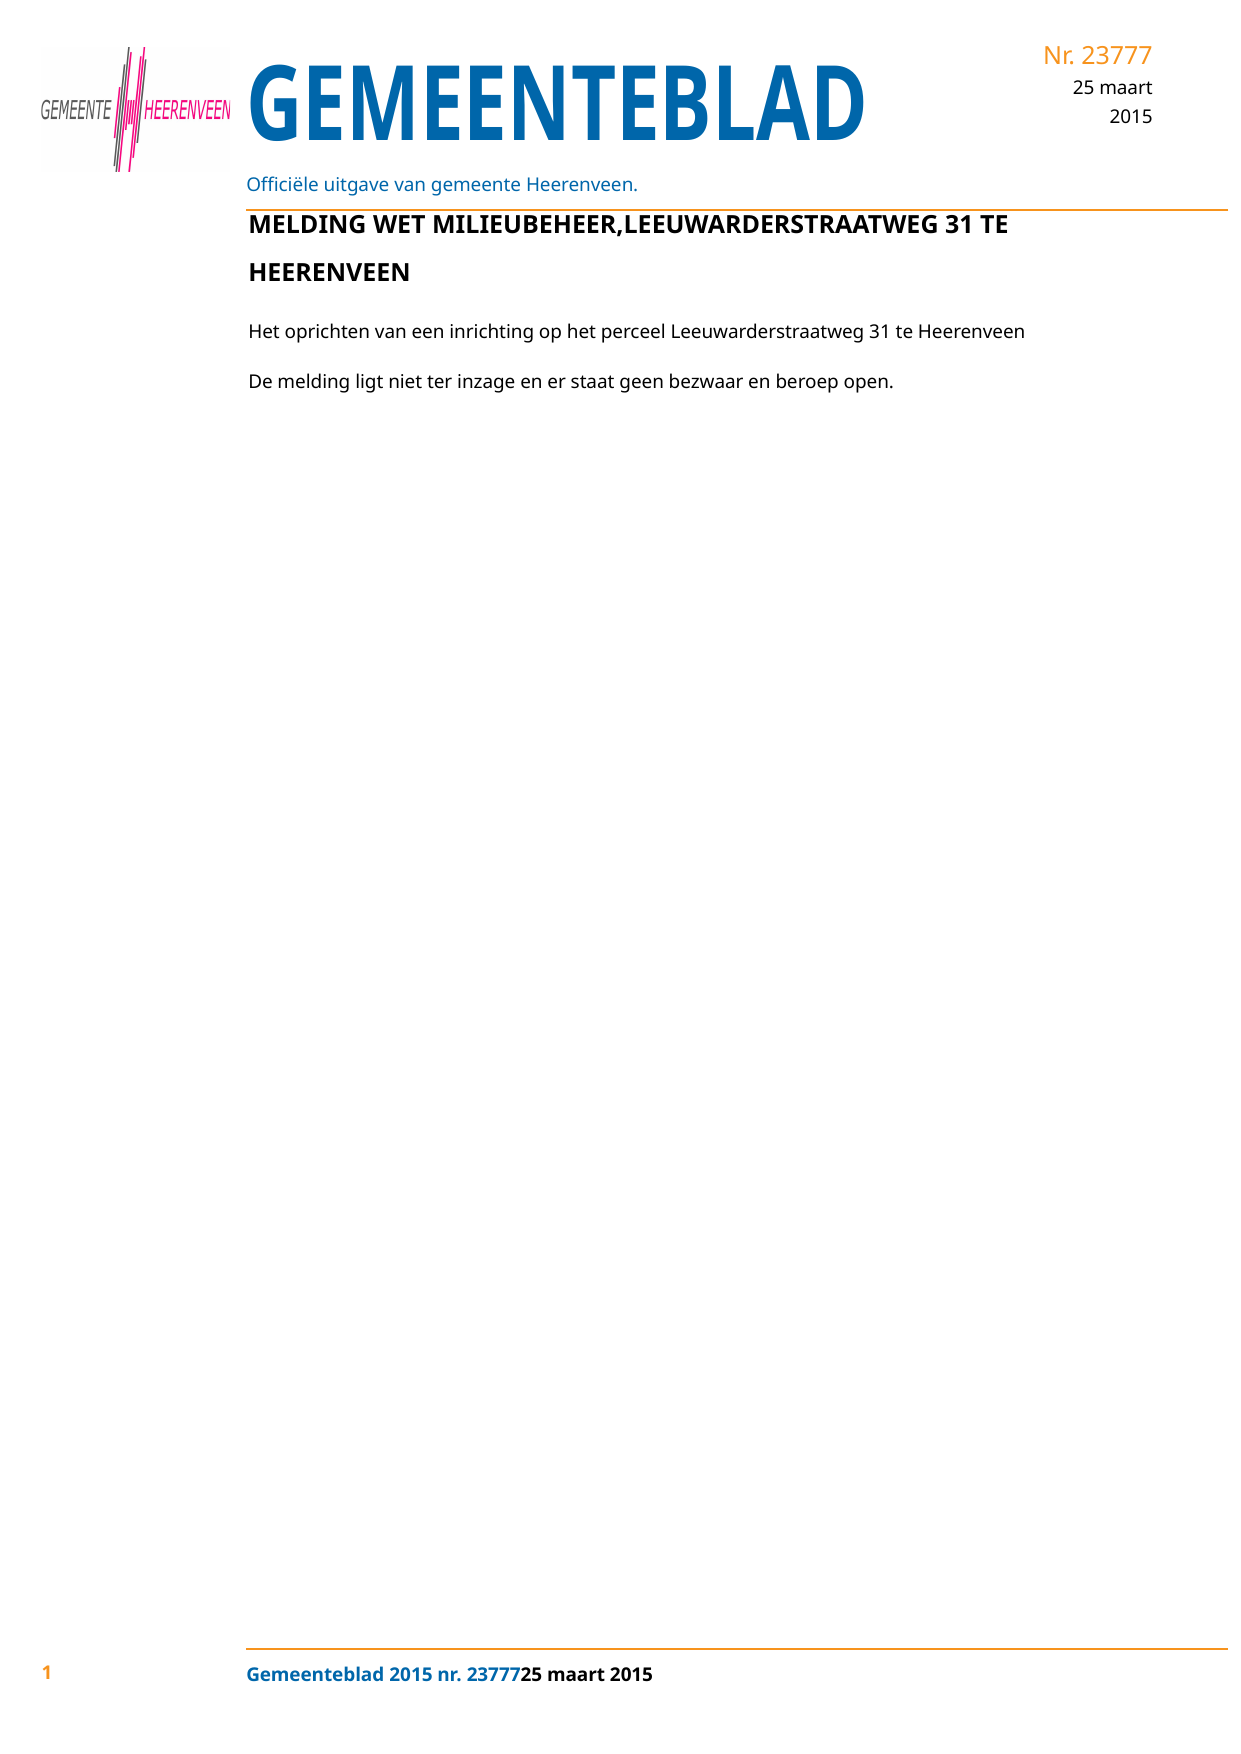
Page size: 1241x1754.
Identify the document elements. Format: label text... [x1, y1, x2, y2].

text Het oprichten van een inrichting op het perceel Leeuwarderstraatweg 31 te Heerenveen [248, 318, 1152, 344]
text De melding ligt niet ter inzage en er staat geen bezwaar en beroep open. [248, 368, 1152, 394]
picture [41, 47, 231, 172]
text MELDING WET MILIEUBEHEER,LEEUWARDERSTRAATWEG 31 TE HEERENVEEN [248, 211, 1152, 288]
